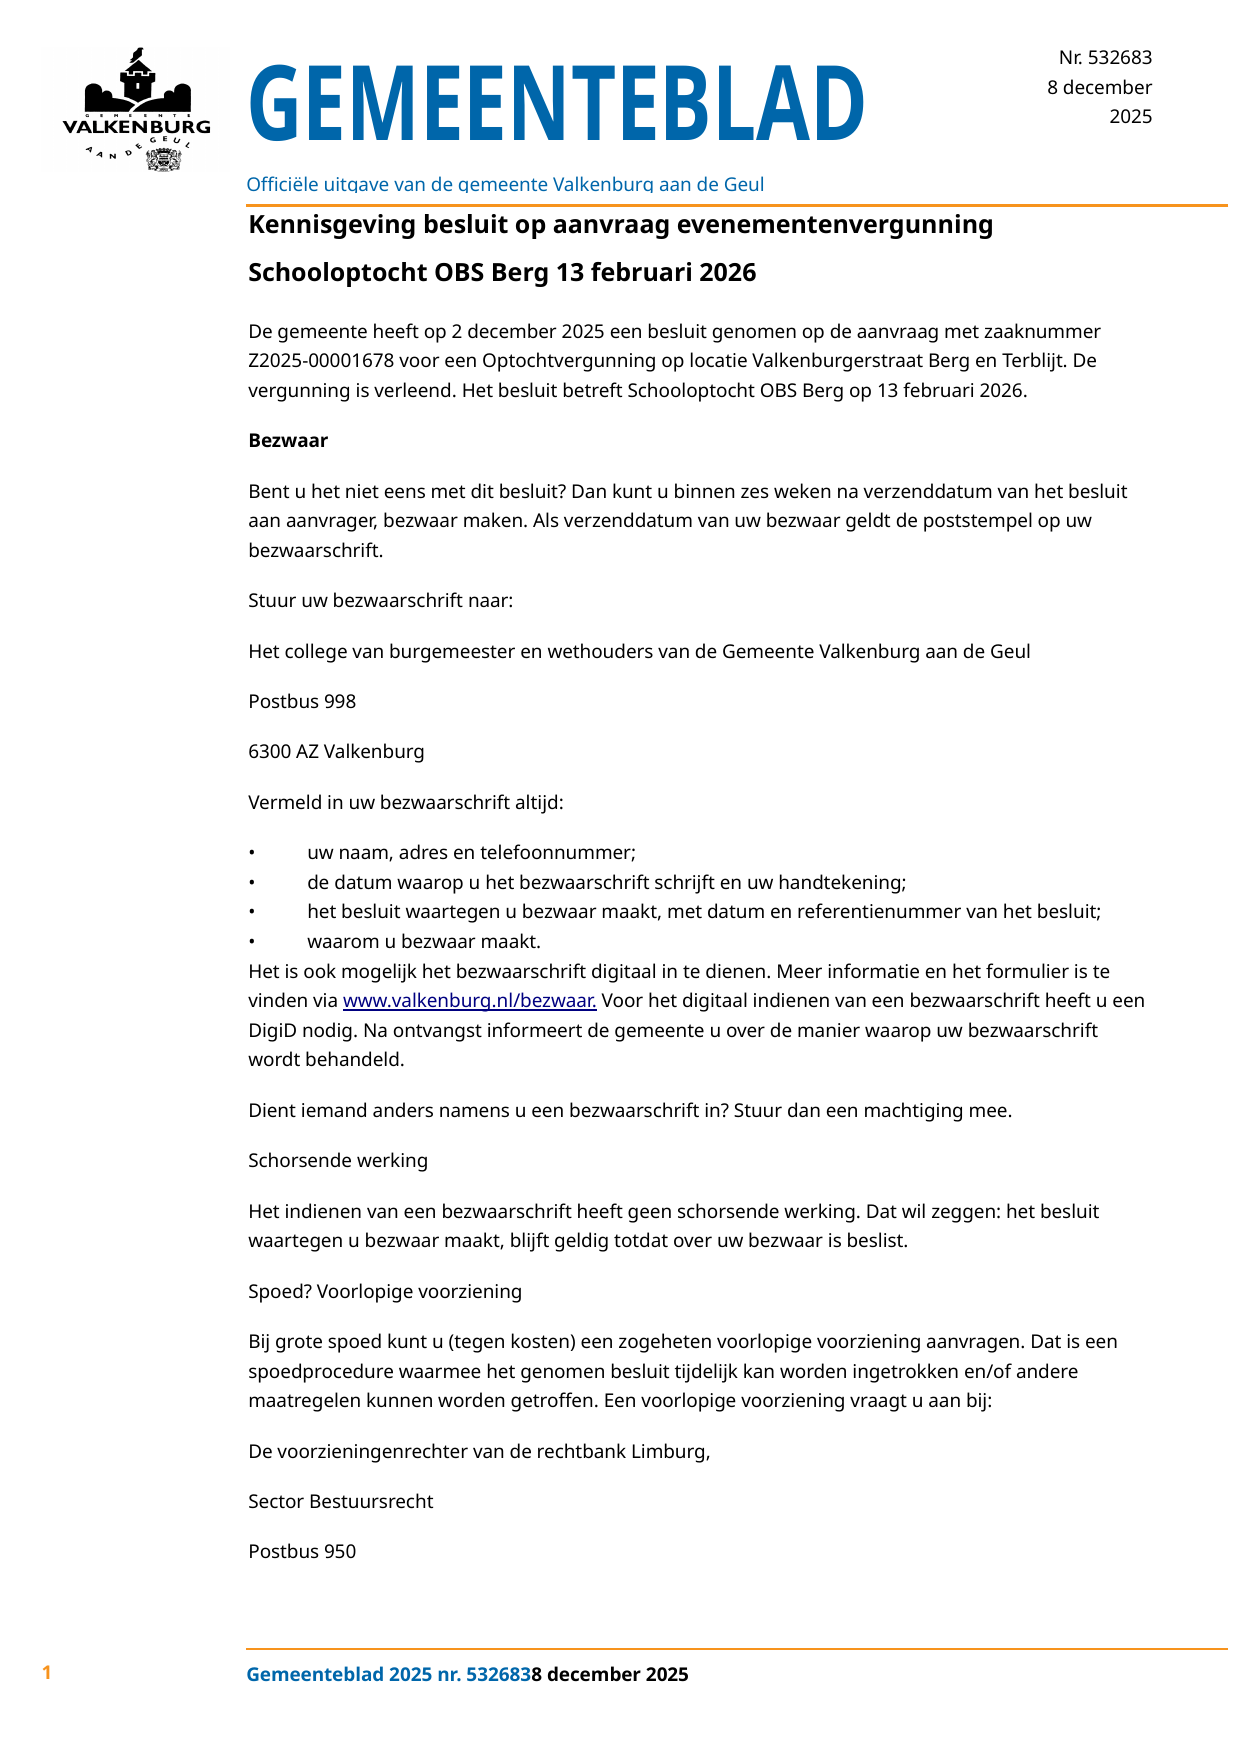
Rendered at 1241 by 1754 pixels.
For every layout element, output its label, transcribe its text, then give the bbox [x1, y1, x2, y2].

text Stuur uw bezwaarschrift naar: [248, 587, 1152, 613]
text Spoed? Voorlopige voorziening [248, 1278, 1152, 1304]
text Het college van burgemeester en wethouders van de Gemeente Valkenburg aan de Geul [248, 638, 1152, 664]
text Bezwaar [248, 427, 1152, 453]
text Bij grote spoed kunt u (tegen kosten) een zogeheten voorlopige voorziening aanvragen. Dat is een spoedprocedure waarmee het genomen besluit tijdelijk kan worden ingetrokken en/of andere maatregelen kunnen worden getroffen. Een voorlopige voorziening vraagt u aan bij: [248, 1328, 1152, 1413]
list uw naam, adres en telefoonnummer; [248, 839, 1152, 865]
text 6300 AZ Valkenburg [248, 739, 1152, 764]
list waarom u bezwaar maakt. [248, 928, 1152, 954]
text Het indienen van een bezwaarschrift heeft geen schorsende werking. Dat wil zeggen: het besluit waartegen u bezwaar maakt, blijft geldig totdat over uw bezwaar is beslist. [248, 1198, 1152, 1253]
text Vermeld in uw bezwaarschrift altijd: [248, 789, 1152, 815]
text Postbus 998 [248, 688, 1152, 714]
text Bent u het niet eens met dit besluit? Dan kunt u binnen zes weken na verzenddatum van het besluit aan aanvrager, bezwaar maken. Als verzenddatum van uw bezwaar geldt de poststempel op uw bezwaarschrift. [248, 478, 1152, 563]
list de datum waarop u het bezwaarschrift schrijft en uw handtekening; [248, 869, 1152, 895]
picture [41, 47, 231, 172]
text Het is ook mogelijk het bezwaarschrift digitaal in te dienen. Meer informatie en het formulier is te vinden via www.valkenburg.nl/bezwaar. Voor het digitaal indienen van een bezwaarschrift heeft u een DigiD nodig. Na ontvangst informeert de gemeente u over de manier waarop uw bezwaarschrift wordt behandeld. [248, 958, 1152, 1072]
text Sector Bestuursrecht [248, 1488, 1152, 1514]
text Kennisgeving besluit op aanvraag evenementenvergunning Schooloptocht OBS Berg 13 februari 2026 [248, 207, 1152, 288]
text Postbus 950 [248, 1539, 1152, 1564]
text De voorzieningenrechter van de rechtbank Limburg, [248, 1438, 1152, 1464]
text Schorsende werking [248, 1147, 1152, 1173]
text Dient iemand anders namens u een bezwaarschrift in? Stuur dan een machtiging mee. [248, 1097, 1152, 1123]
list het besluit waartegen u bezwaar maakt, met datum en referentienummer van het besluit; [248, 899, 1152, 924]
text De gemeente heeft op 2 december 2025 een besluit genomen op de aanvraag met zaaknummer Z2025-00001678 voor een Optochtvergunning op locatie Valkenburgerstraat Berg en Terblijt. De vergunning is verleend. Het besluit betreft Schooloptocht OBS Berg op 13 februari 2026. [248, 318, 1152, 403]
